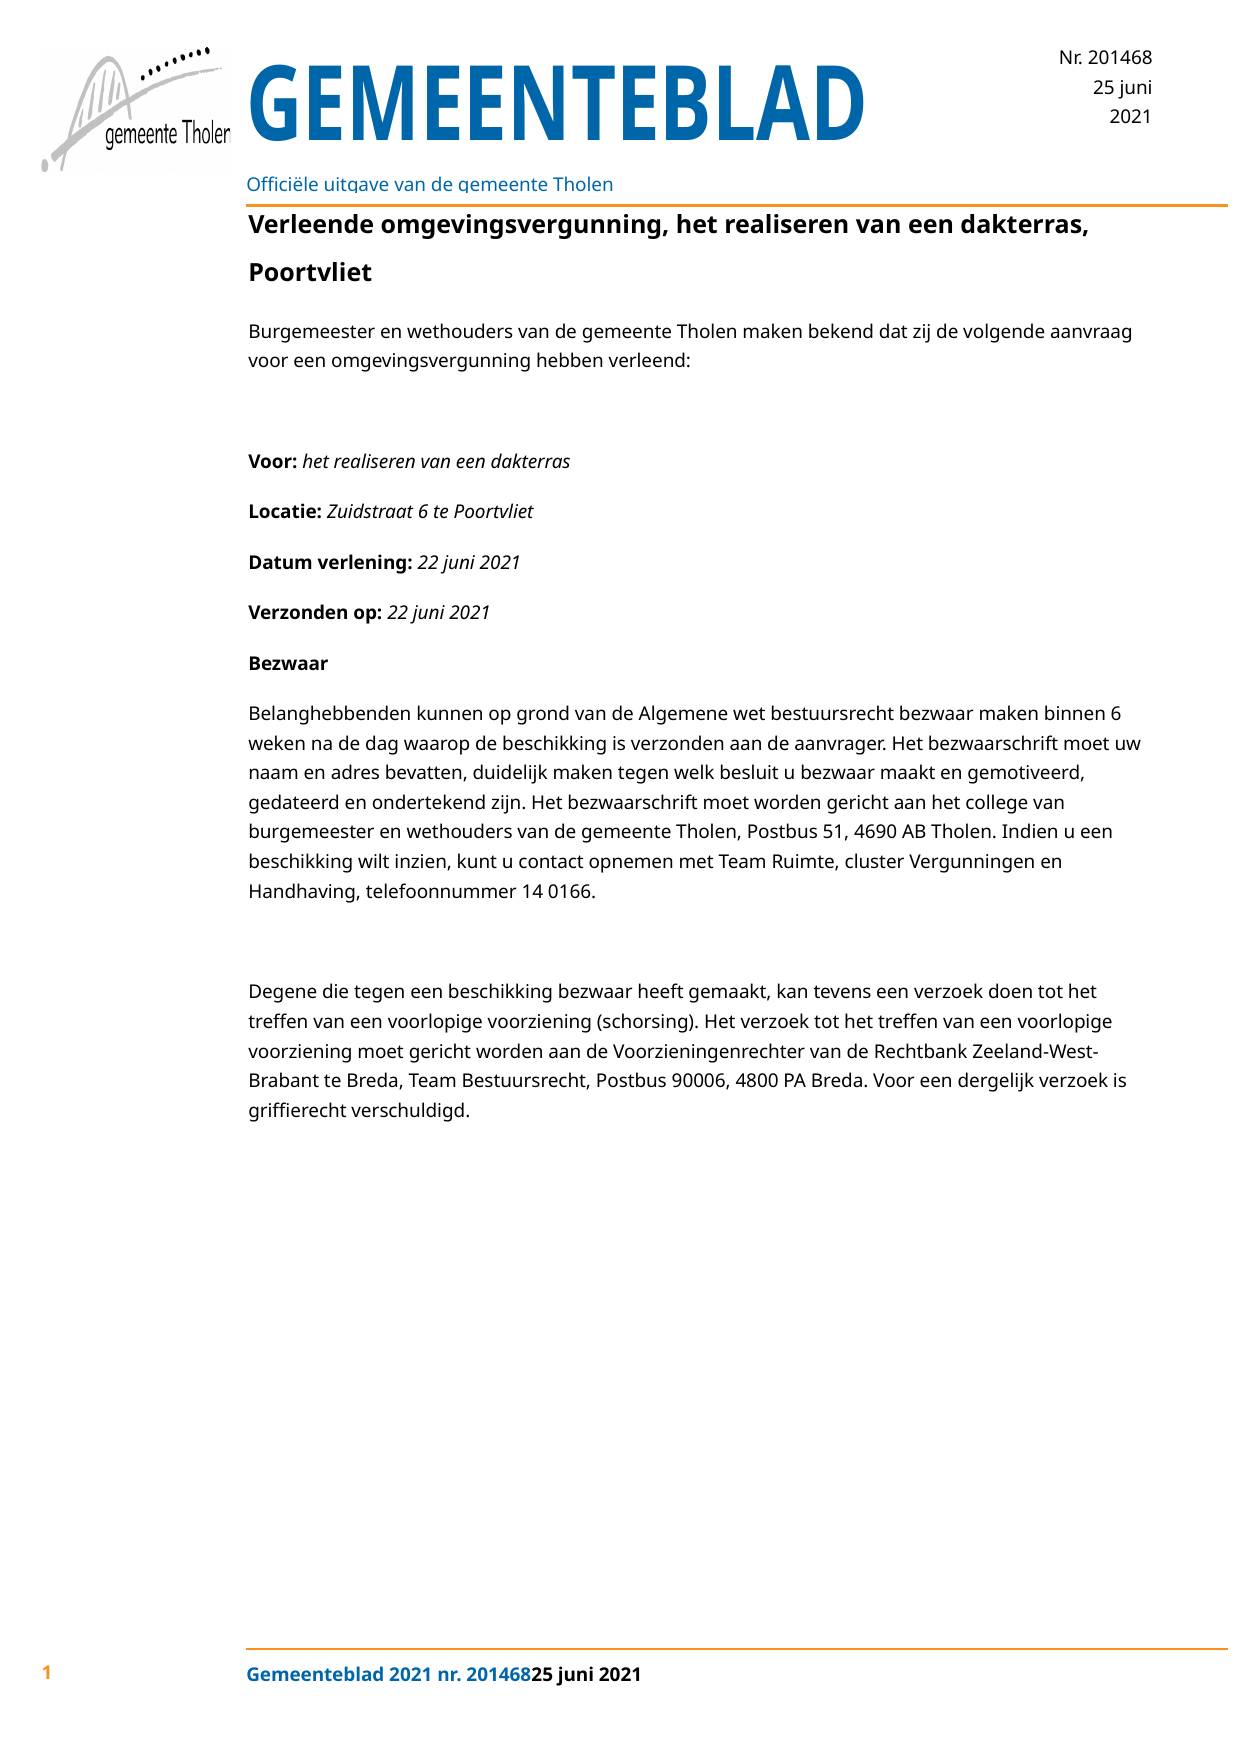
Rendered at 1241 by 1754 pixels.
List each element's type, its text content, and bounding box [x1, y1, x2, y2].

picture [41, 47, 231, 172]
text Burgemeester en wethouders van de gemeente Tholen maken bekend dat zij de volgende aanvraag voor een omgevingsvergunning hebben verleend: [248, 318, 1152, 373]
text Locatie: Zuidstraat 6 te Poortvliet [248, 499, 1152, 524]
text Degene die tegen een beschikking bezwaar heeft gemaakt, kan tevens een verzoek doen tot het treffen van een voorlopige voorziening (schorsing). Het verzoek tot het treffen van een voorlopige voorziening moet gericht worden aan de Voorzieningenrechter van de Rechtbank Zeeland-West-Brabant te Breda, Team Bestuursrecht, Postbus 90006, 4800 PA Breda. Voor een dergelijk verzoek is griffierecht verschuldigd. [248, 979, 1152, 1123]
text Belanghebbenden kunnen op grond van de Algemene wet bestuursrecht bezwaar maken binnen 6 weken na de dag waarop de beschikking is verzonden aan de aanvrager. Het bezwaarschrift moet uw naam en adres bevatten, duidelijk maken tegen welk besluit u bezwaar maakt en gemotiveerd, gedateerd en ondertekend zijn. Het bezwaarschrift moet worden gericht aan het college van burgemeester en wethouders van de gemeente Tholen, Postbus 51, 4690 AB Tholen. Indien u een beschikking wilt inzien, kunt u contact opnemen met Team Ruimte, cluster Vergunningen en Handhaving, telefoonnummer 14 0166. [248, 700, 1152, 904]
text Voor: het realiseren van een dakterras [248, 448, 1152, 474]
text Verleende omgevingsvergunning, het realiseren van een dakterras, Poortvliet [248, 207, 1152, 288]
text Datum verlening: 22 juni 2021 [248, 549, 1152, 575]
text Bezwaar [248, 650, 1152, 676]
text Verzonden op: 22 juni 2021 [248, 599, 1152, 625]
